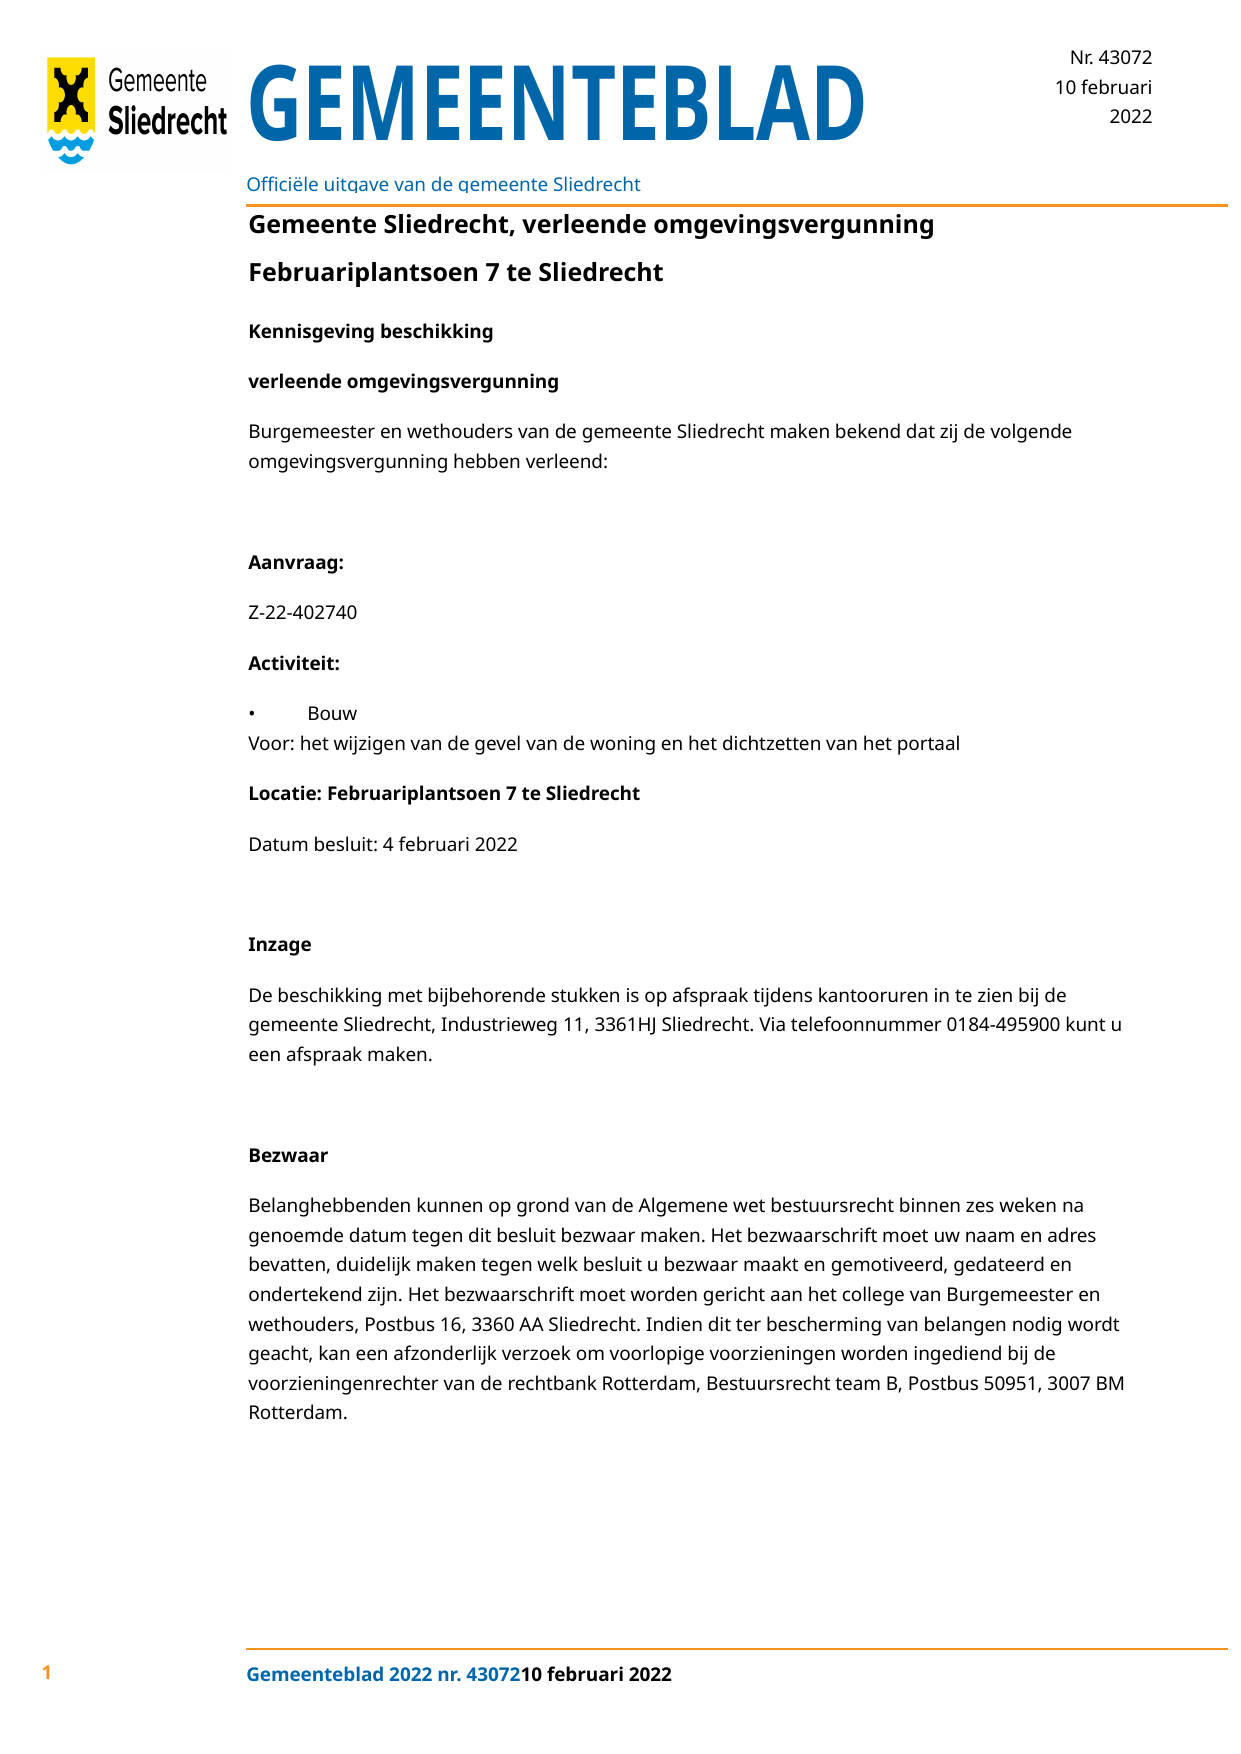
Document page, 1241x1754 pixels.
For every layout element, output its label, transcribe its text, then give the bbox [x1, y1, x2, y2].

text verleende omgevingsvergunning [248, 368, 1152, 394]
text Z-22-402740 [248, 599, 1152, 625]
text Voor: het wijzigen van de gevel van de woning en het dichtzetten van het portaal [248, 730, 1152, 756]
picture [41, 47, 231, 172]
text Inzage [248, 932, 1152, 957]
text Aanvraag: [248, 549, 1152, 575]
text Gemeente Sliedrecht, verleende omgevingsvergunning Februariplantsoen 7 te Sliedrecht [248, 207, 1152, 288]
text Bezwaar [248, 1142, 1152, 1168]
text Activiteit: [248, 650, 1152, 676]
text Burgemeester en wethouders van de gemeente Sliedrecht maken bekend dat zij de volgende omgevingsvergunning hebben verleend: [248, 419, 1152, 474]
text Belanghebbenden kunnen op grond van de Algemene wet bestuursrecht binnen zes weken na genoemde datum tegen dit besluit bezwaar maken. Het bezwaarschrift moet uw naam en adres bevatten, duidelijk maken tegen welk besluit u bezwaar maakt en gemotiveerd, gedateerd en ondertekend zijn. Het bezwaarschrift moet worden gericht aan het college van Burgemeester en wethouders, Postbus 16, 3360 AA Sliedrecht. Indien dit ter bescherming van belangen nodig wordt geacht, kan een afzonderlijk verzoek om voorlopige voorzieningen worden ingediend bij de voorzieningenrechter van de rechtbank Rotterdam, Bestuursrecht team B, Postbus 50951, 3007 BM Rotterdam. [248, 1192, 1152, 1425]
text Datum besluit: 4 februari 2022 [248, 831, 1152, 857]
text De beschikking met bijbehorende stukken is op afspraak tijdens kantooruren in te zien bij de gemeente Sliedrecht, Industrieweg 11, 3361HJ Sliedrecht. Via telefoonnummer 0184-495900 kunt u een afspraak maken. [248, 982, 1152, 1067]
text Kennisgeving beschikking [248, 318, 1152, 344]
text Locatie: Februariplantsoen 7 te Sliedrecht [248, 780, 1152, 806]
list Bouw [248, 700, 1152, 726]
